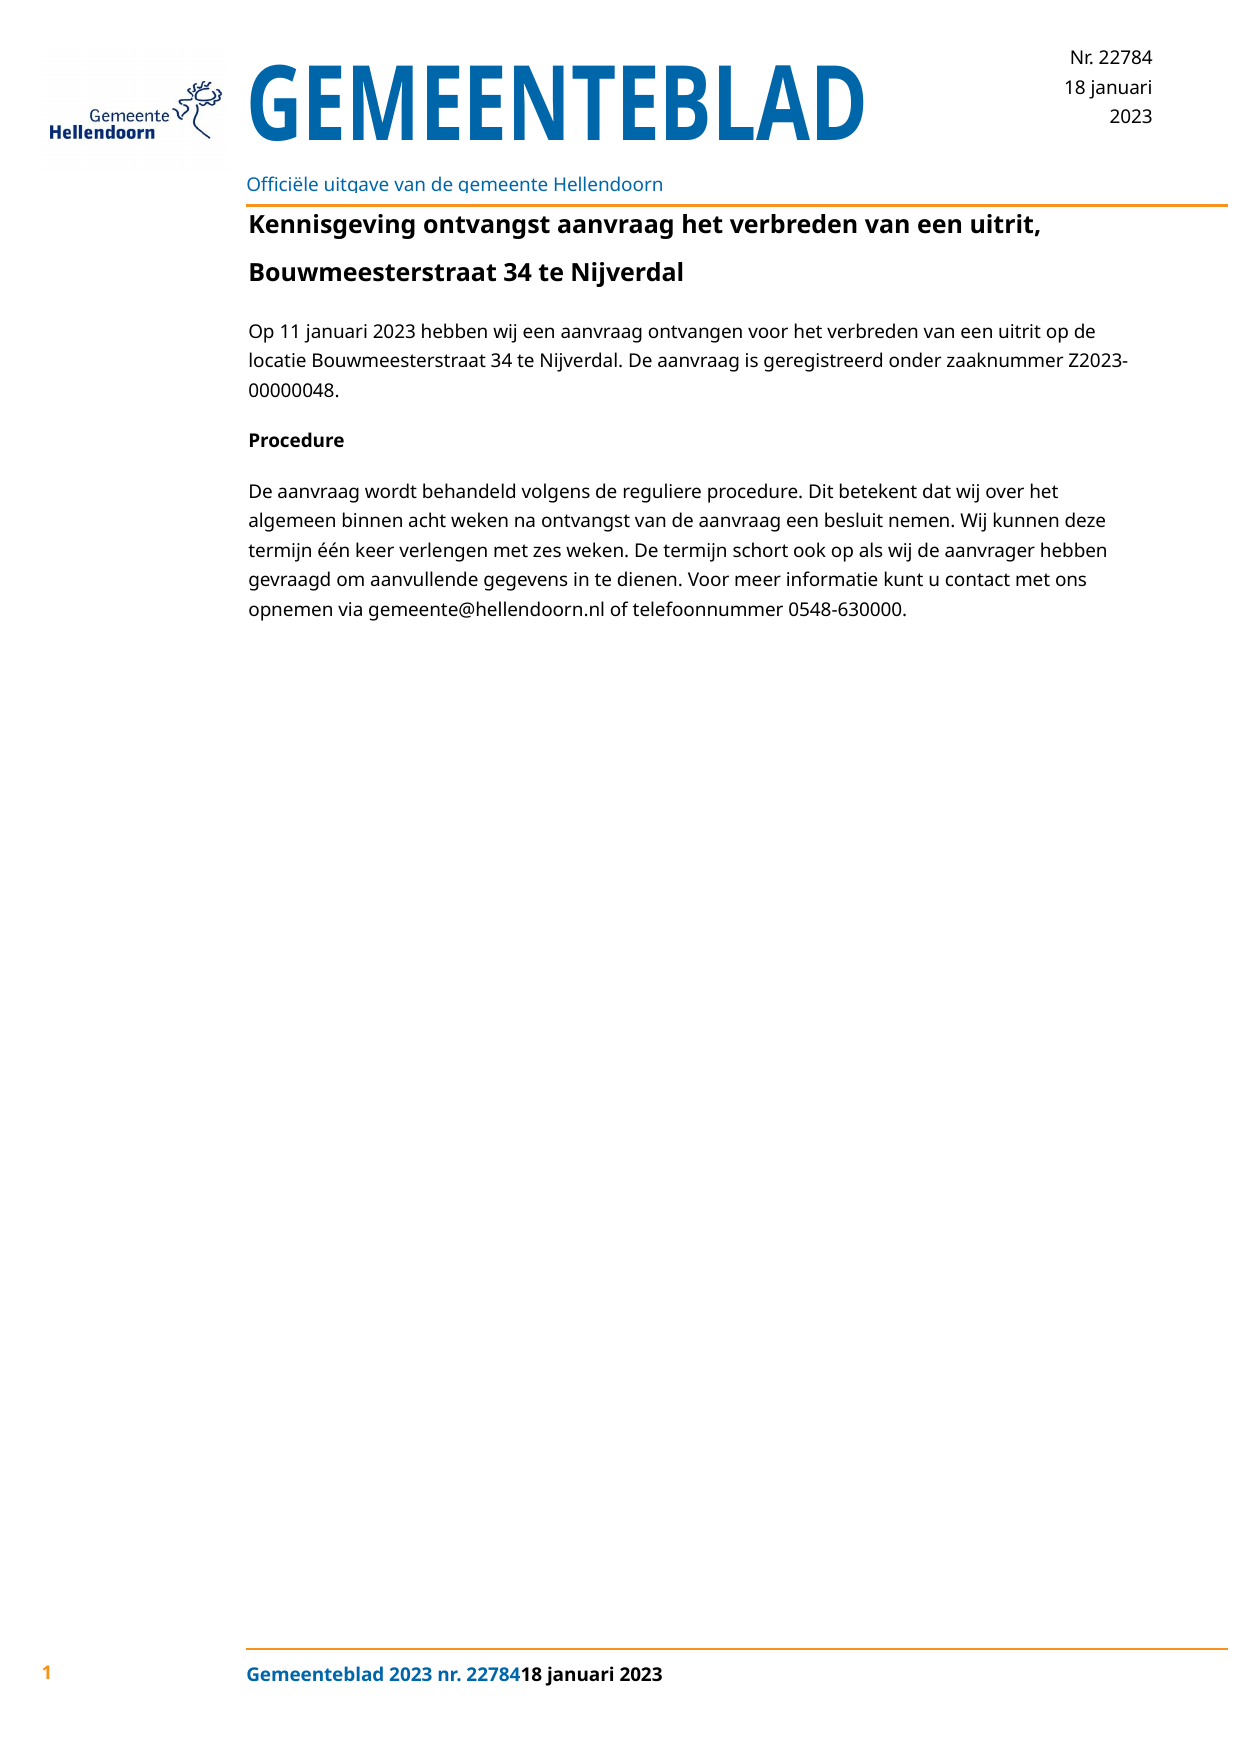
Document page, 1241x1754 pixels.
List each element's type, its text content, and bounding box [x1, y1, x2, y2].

text Procedure [248, 427, 1152, 453]
text Kennisgeving ontvangst aanvraag het verbreden van een uitrit, Bouwmeesterstraat 34 te Nijverdal [248, 207, 1152, 288]
text De aanvraag wordt behandeld volgens de reguliere procedure. Dit betekent dat wij over het algemeen binnen acht weken na ontvangst van de aanvraag een besluit nemen. Wij kunnen deze termijn één keer verlengen met zes weken. De termijn schort ook op als wij de aanvrager hebben gevraagd om aanvullende gegevens in te dienen. Voor meer informatie kunt u contact met ons opnemen via gemeente@hellendoorn.nl of telefoonnummer 0548-630000. [248, 478, 1152, 622]
picture [41, 47, 231, 172]
text Op 11 januari 2023 hebben wij een aanvraag ontvangen voor het verbreden van een uitrit op de locatie Bouwmeesterstraat 34 te Nijverdal. De aanvraag is geregistreerd onder zaaknummer Z2023-00000048. [248, 318, 1152, 403]
